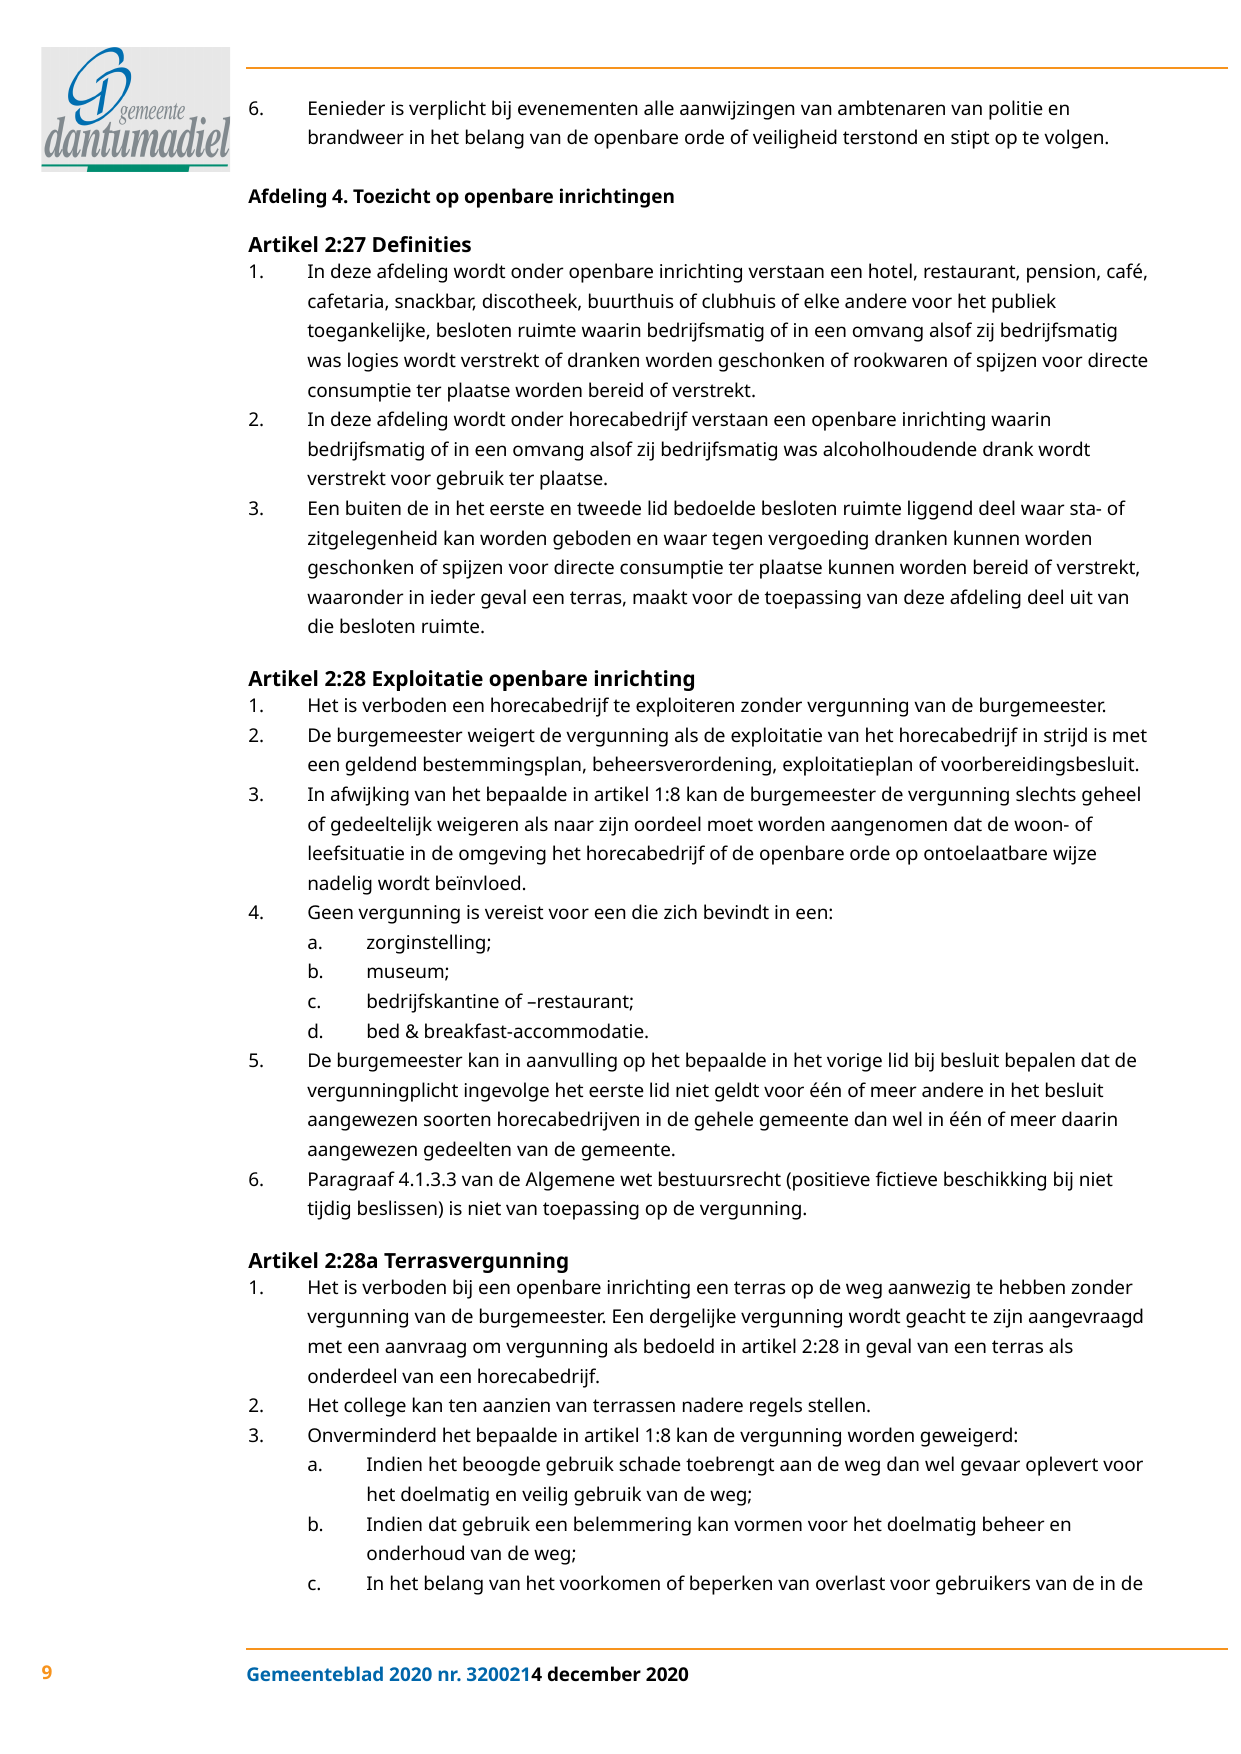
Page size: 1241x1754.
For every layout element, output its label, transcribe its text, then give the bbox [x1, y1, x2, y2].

list In afwijking van het bepaalde in artikel 1:8 kan de burgemeester de vergunning slechts geheel of gedeeltelijk weigeren als naar zijn oordeel moet worden aangenomen dat de woon- of leefsituatie in de omgeving het horecabedrijf of de openbare orde op ontoelaatbare wijze nadelig wordt beïnvloed. [248, 781, 1152, 896]
list Het is verboden een horecabedrijf te exploiteren zonder vergunning van de burgemeester. [248, 692, 1152, 718]
list Paragraaf 4.1.3.3 van de Algemene wet bestuursrecht (positieve fictieve beschikking bij niet tijdig beslissen) is niet van toepassing op de vergunning. [248, 1166, 1152, 1221]
text Artikel 2:28 Exploitatie openbare inrichting [248, 664, 1152, 692]
list bed & breakfast-accommodatie. [307, 1018, 1152, 1043]
list zorginstelling; [307, 929, 1152, 955]
list Eenieder is verplicht bij evenementen alle aanwijzingen van ambtenaren van politie en brandweer in het belang van de openbare orde of veiligheid terstond en stipt op te volgen. [248, 95, 1152, 150]
picture [41, 47, 231, 172]
list bedrijfskantine of –restaurant; [307, 988, 1152, 1014]
list De burgemeester kan in aanvulling op het bepaalde in het vorige lid bij besluit bepalen dat de vergunningplicht ingevolge het eerste lid niet geldt voor één of meer andere in het besluit aangewezen soorten horecabedrijven in de gehele gemeente dan wel in één of meer daarin aangewezen gedeelten van de gemeente. [248, 1047, 1152, 1162]
list Indien het beoogde gebruik schade toebrengt aan de weg dan wel gevaar oplevert voor het doelmatig en veilig gebruik van de weg; [307, 1452, 1152, 1507]
list In het belang van het voorkomen of beperken van overlast voor gebruikers van de in de [307, 1570, 1152, 1596]
list Een buiten de in het eerste en tweede lid bedoelde besloten ruimte liggend deel waar sta- of zitgelegenheid kan worden geboden en waar tegen vergoeding dranken kunnen worden geschonken of spijzen voor directe consumptie ter plaatse kunnen worden bereid of verstrekt, waaronder in ieder geval een terras, maakt voor de toepassing van deze afdeling deel uit van die besloten ruimte. [248, 495, 1152, 639]
list Onverminderd het bepaalde in artikel 1:8 kan de vergunning worden geweigerd: [248, 1422, 1152, 1448]
list museum; [307, 959, 1152, 984]
list De burgemeester weigert de vergunning als de exploitatie van het horecabedrijf in strijd is met een geldend bestemmingsplan, beheersverordening, exploitatieplan of voorbereidingsbesluit. [248, 722, 1152, 777]
list In deze afdeling wordt onder horecabedrijf verstaan een openbare inrichting waarin bedrijfsmatig of in een omvang alsof zij bedrijfsmatig was alcoholhoudende drank wordt verstrekt voor gebruik ter plaatse. [248, 406, 1152, 491]
list In deze afdeling wordt onder openbare inrichting verstaan een hotel, restaurant, pension, café, cafetaria, snackbar, discotheek, buurthuis of clubhuis of elke andere voor het publiek toegankelijke, besloten ruimte waarin bedrijfsmatig of in een omvang alsof zij bedrijfsmatig was logies wordt verstrekt of dranken worden geschonken of rookwaren of spijzen voor directe consumptie ter plaatse worden bereid of verstrekt. [248, 258, 1152, 403]
text Artikel 2:28a Terrasvergunning [248, 1246, 1152, 1274]
list Het college kan ten aanzien van terrassen nadere regels stellen. [248, 1392, 1152, 1418]
list Het is verboden bij een openbare inrichting een terras op de weg aanwezig te hebben zonder vergunning van de burgemeester. Een dergelijke vergunning wordt geacht te zijn aangevraagd met een aanvraag om vergunning als bedoeld in artikel 2:28 in geval van een terras als onderdeel van een horecabedrijf. [248, 1274, 1152, 1389]
list Indien dat gebruik een belemmering kan vormen voor het doelmatig beheer en onderhoud van de weg; [307, 1511, 1152, 1566]
text Artikel 2:27 Definities [248, 230, 1152, 258]
list Geen vergunning is vereist voor een die zich bevindt in een: [248, 899, 1152, 925]
text Afdeling 4. Toezicht op openbare inrichtingen [248, 183, 1152, 209]
